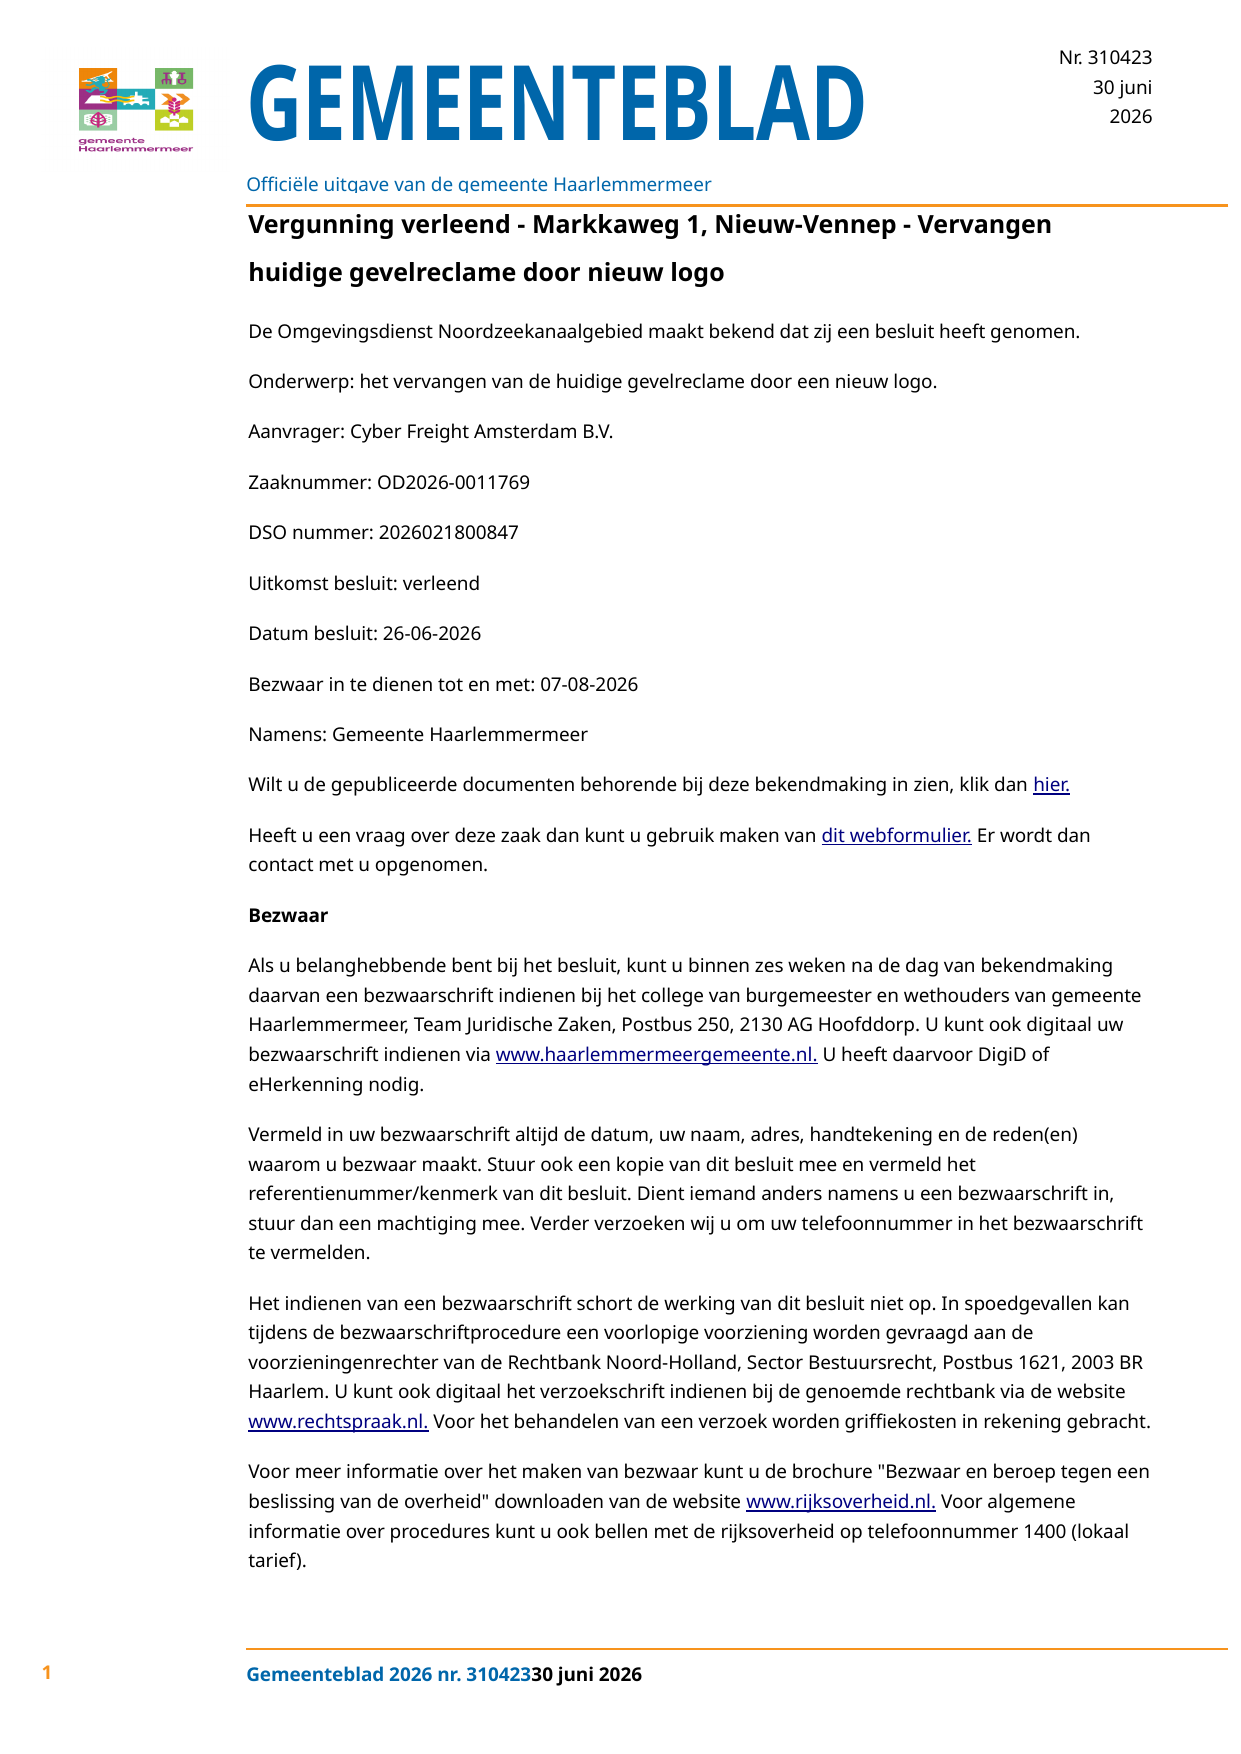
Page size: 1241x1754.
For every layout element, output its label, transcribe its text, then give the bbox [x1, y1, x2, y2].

text Heeft u een vraag over deze zaak dan kunt u gebruik maken van dit webformulier. Er wordt dan contact met u opgenomen. [248, 822, 1152, 877]
text De Omgevingsdienst Noordzeekanaalgebied maakt bekend dat zij een besluit heeft genomen. [248, 318, 1152, 344]
text Datum besluit: 26-06-2026 [248, 620, 1152, 646]
text DSO nummer: 2026021800847 [248, 519, 1152, 545]
text Voor meer informatie over het maken van bezwaar kunt u de brochure "Bezwaar en beroep tegen een beslissing van de overheid" downloaden van de website www.rijksoverheid.nl. Voor algemene informatie over procedures kunt u ook bellen met de rijksoverheid op telefoonnummer 1400 (lokaal tarief). [248, 1459, 1152, 1573]
text Zaaknummer: OD2026-0011769 [248, 469, 1152, 495]
text Vermeld in uw bezwaarschrift altijd de datum, uw naam, adres, handtekening en de reden(en) waarom u bezwaar maakt. Stuur ook een kopie van dit besluit mee en vermeld het referentienummer/kenmerk van dit besluit. Dient iemand anders namens u een bezwaarschrift in, stuur dan een machtiging mee. Verder verzoeken wij u om uw telefoonnummer in het bezwaarschrift te vermelden. [248, 1121, 1152, 1265]
text Wilt u de gepubliceerde documenten behorende bij deze bekendmaking in zien, klik dan hier. [248, 772, 1152, 797]
text Het indienen van een bezwaarschrift schort de werking van dit besluit niet op. In spoedgevallen kan tijdens de bezwaarschriftprocedure een voorlopige voorziening worden gevraagd aan de voorzieningenrechter van de Rechtbank Noord-Holland, Sector Bestuursrecht, Postbus 1621, 2003 BR Haarlem. U kunt ook digitaal het verzoekschrift indienen bij de genoemde rechtbank via de website www.rechtspraak.nl. Voor het behandelen van een verzoek worden griffiekosten in rekening gebracht. [248, 1290, 1152, 1434]
text Als u belanghebbende bent bij het besluit, kunt u binnen zes weken na de dag van bekendmaking daarvan een bezwaarschrift indienen bij het college van burgemeester en wethouders van gemeente Haarlemmermeer, Team Juridische Zaken, Postbus 250, 2130 AG Hoofddorp. U kunt ook digitaal uw bezwaarschrift indienen via www.haarlemmermeergemeente.nl. U heeft daarvoor DigiD of eHerkenning nodig. [248, 952, 1152, 1097]
text Bezwaar in te dienen tot en met: 07-08-2026 [248, 671, 1152, 697]
text Onderwerp: het vervangen van de huidige gevelreclame door een nieuw logo. [248, 368, 1152, 394]
text Vergunning verleend - Markkaweg 1, Nieuw-Vennep - Vervangen huidige gevelreclame door nieuw logo [248, 207, 1152, 288]
text Bezwaar [248, 902, 1152, 928]
text Namens: Gemeente Haarlemmermeer [248, 721, 1152, 747]
text Aanvrager: Cyber Freight Amsterdam B.V. [248, 419, 1152, 444]
picture [41, 47, 231, 172]
text Uitkomst besluit: verleend [248, 570, 1152, 596]
